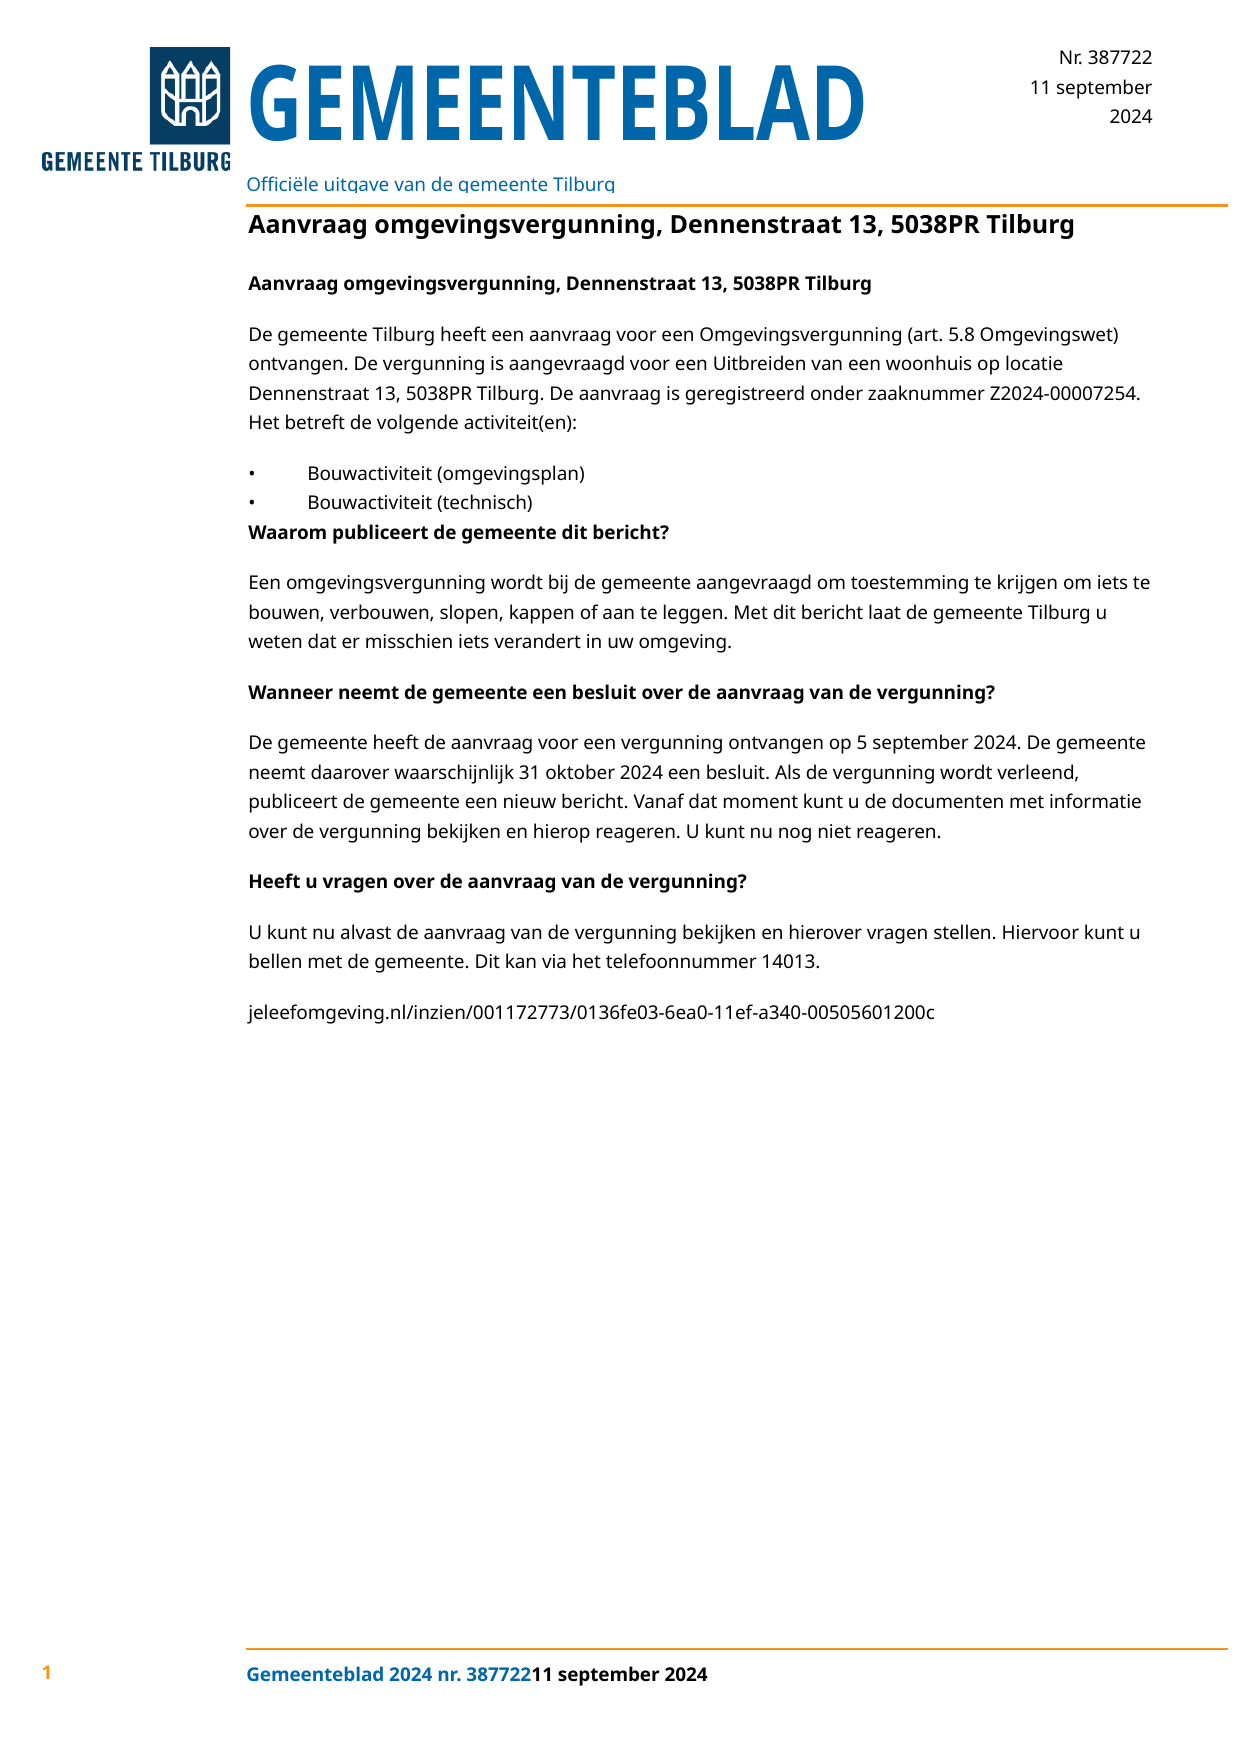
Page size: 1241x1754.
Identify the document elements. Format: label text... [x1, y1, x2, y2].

text jeleefomgeving.nl/inzien/001172773/0136fe03-6ea0-11ef-a340-00505601200c [248, 999, 1152, 1025]
text Waarom publiceert de gemeente dit bericht? [248, 519, 1152, 545]
text Een omgevingsvergunning wordt bij de gemeente aangevraagd om toestemming te krijgen om iets te bouwen, verbouwen, slopen, kappen of aan te leggen. Met dit bericht laat de gemeente Tilburg u weten dat er misschien iets verandert in uw omgeving. [248, 569, 1152, 654]
list Bouwactiviteit (technisch) [248, 489, 1152, 515]
text Aanvraag omgevingsvergunning, Dennenstraat 13, 5038PR Tilburg [248, 207, 1152, 241]
text De gemeente Tilburg heeft een aanvraag voor een Omgevingsvergunning (art. 5.8 Omgevingswet) ontvangen. De vergunning is aangevraagd voor een Uitbreiden van een woonhuis op locatie Dennenstraat 13, 5038PR Tilburg. De aanvraag is geregistreerd onder zaaknummer Z2024-00007254. Het betreft de volgende activiteit(en): [248, 321, 1152, 435]
text Heeft u vragen over de aanvraag van de vergunning? [248, 869, 1152, 894]
text Aanvraag omgevingsvergunning, Dennenstraat 13, 5038PR Tilburg [248, 270, 1152, 296]
text De gemeente heeft de aanvraag voor een vergunning ontvangen op 5 september 2024. De gemeente neemt daarover waarschijnlijk 31 oktober 2024 een besluit. Als de vergunning wordt verleend, publiceert de gemeente een nieuw bericht. Vanaf dat moment kunt u de documenten met informatie over de vergunning bekijken en hierop reageren. U kunt nu nog niet reageren. [248, 729, 1152, 844]
text Wanneer neemt de gemeente een besluit over de aanvraag van de vergunning? [248, 679, 1152, 705]
text U kunt nu alvast de aanvraag van de vergunning bekijken en hierover vragen stellen. Hiervoor kunt u bellen met de gemeente. Dit kan via het telefoonnummer 14013. [248, 919, 1152, 974]
picture [41, 47, 231, 172]
list Bouwactiviteit (omgevingsplan) [248, 460, 1152, 486]
